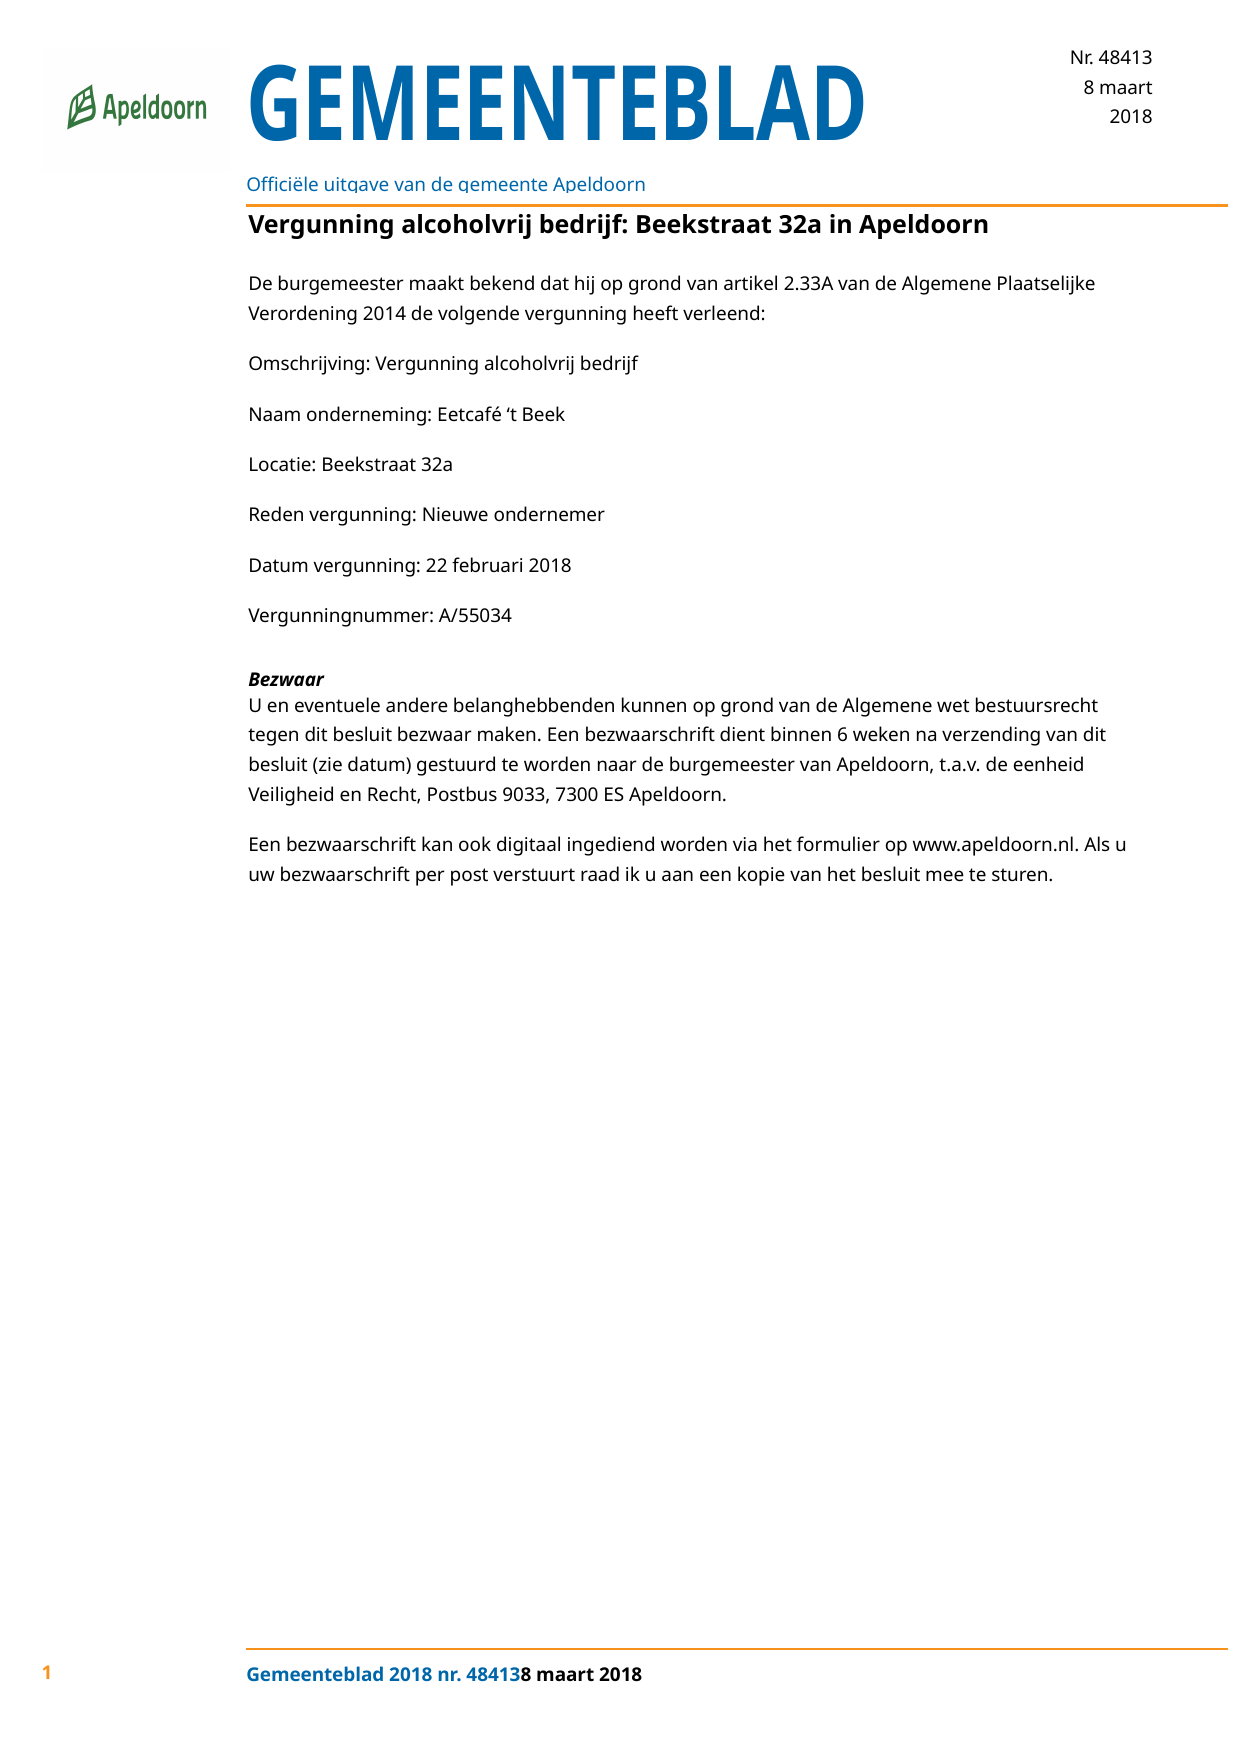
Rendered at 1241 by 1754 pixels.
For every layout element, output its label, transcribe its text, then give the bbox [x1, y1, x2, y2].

text Reden vergunning: Nieuwe ondernemer [248, 502, 1152, 527]
text Bezwaar [248, 666, 1152, 692]
text Datum vergunning: 22 februari 2018 [248, 552, 1152, 578]
text Vergunningnummer: A/55034 [248, 602, 1152, 628]
text Vergunning alcoholvrij bedrijf: Beekstraat 32a in Apeldoorn [248, 207, 1152, 241]
text Een bezwaarschrift kan ook digitaal ingediend worden via het formulier op www.apeldoorn.nl. Als u uw bezwaarschrift per post verstuurt raad ik u aan een kopie van het besluit mee te sturen. [248, 831, 1152, 887]
picture [41, 47, 231, 172]
text Omschrijving: Vergunning alcoholvrij bedrijf [248, 350, 1152, 376]
text U en eventuele andere belanghebbenden kunnen op grond van de Algemene wet bestuursrecht tegen dit besluit bezwaar maken. Een bezwaarschrift dient binnen 6 weken na verzending van dit besluit (zie datum) gestuurd te worden naar de burgemeester van Apeldoorn, t.a.v. de eenheid Veiligheid en Recht, Postbus 9033, 7300 ES Apeldoorn. [248, 692, 1152, 807]
text Locatie: Beekstraat 32a [248, 451, 1152, 477]
text Naam onderneming: Eetcafé ‘t Beek [248, 401, 1152, 426]
text De burgemeester maakt bekend dat hij op grond van artikel 2.33A van de Algemene Plaatselijke Verordening 2014 de volgende vergunning heeft verleend: [248, 270, 1152, 326]
